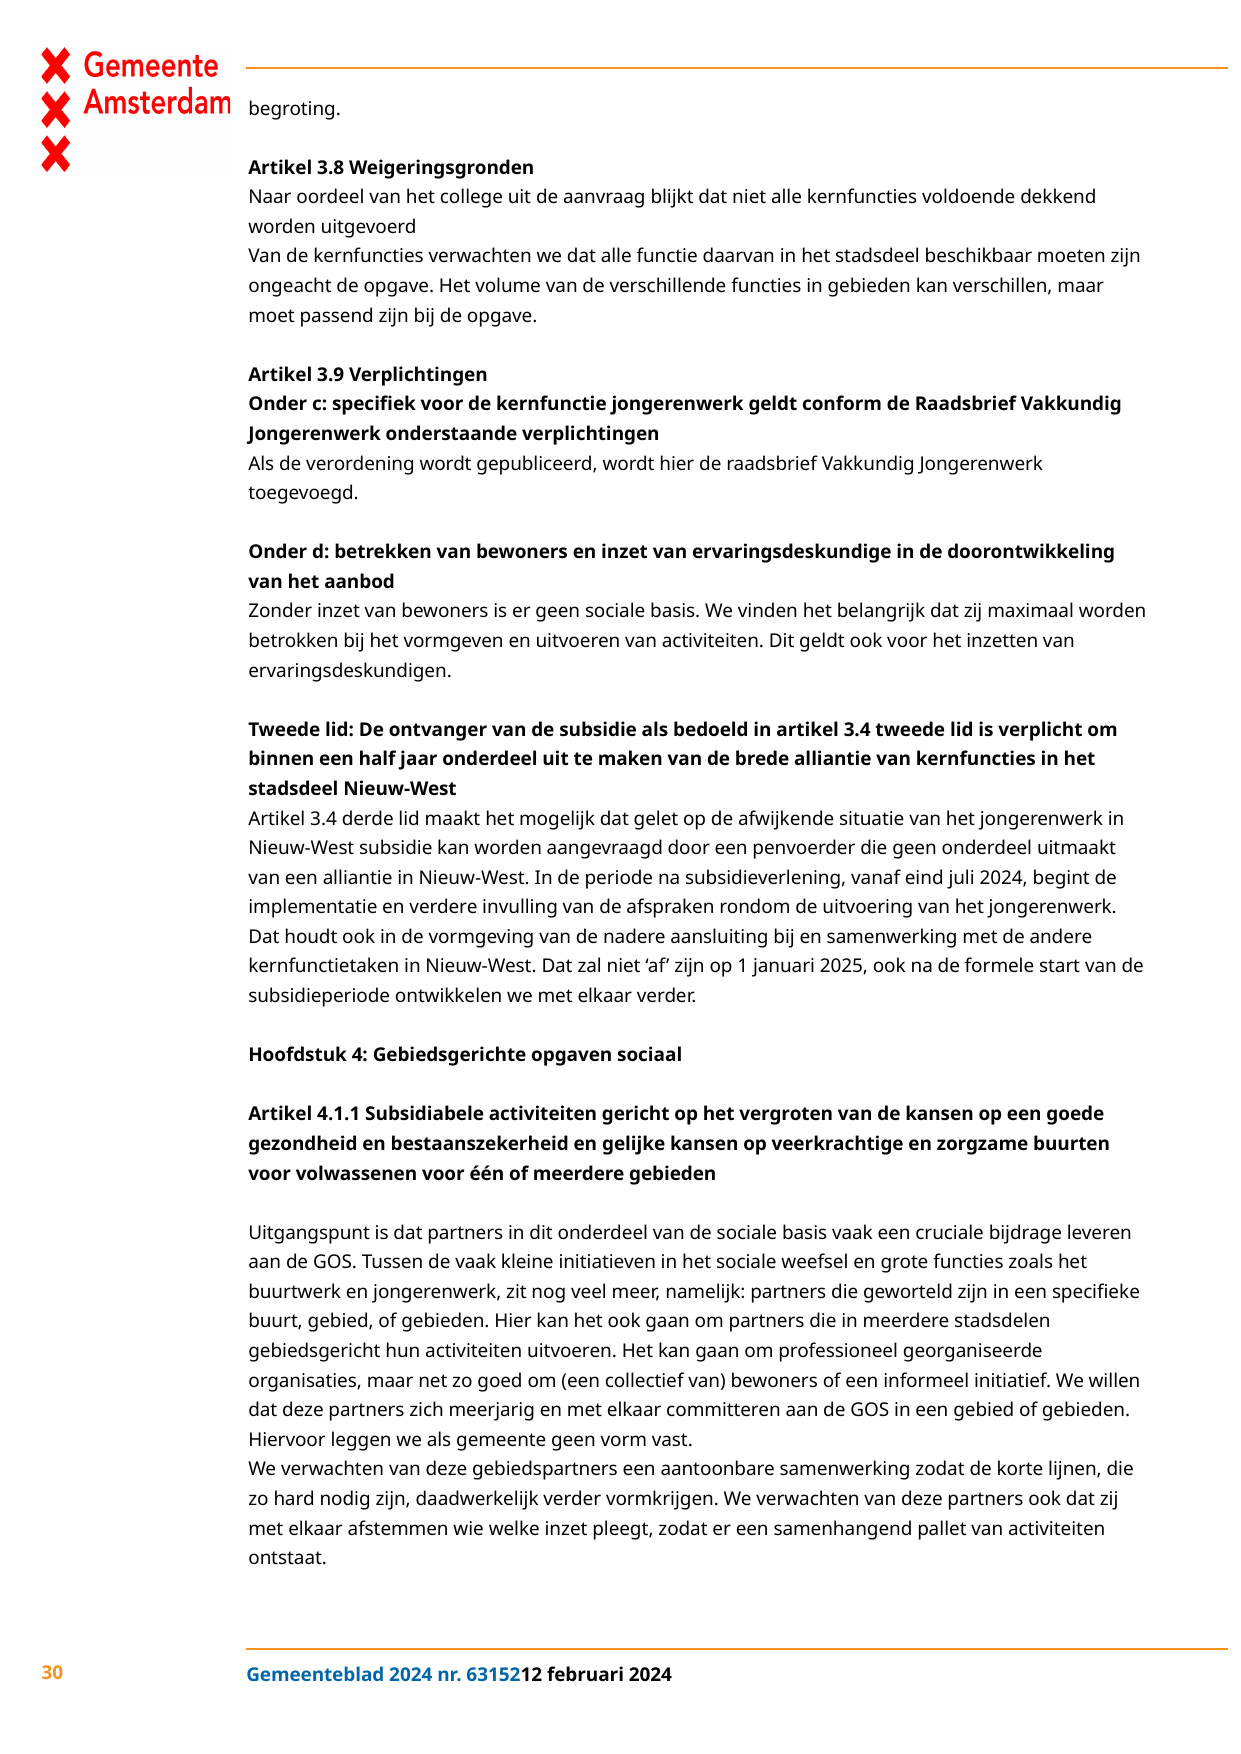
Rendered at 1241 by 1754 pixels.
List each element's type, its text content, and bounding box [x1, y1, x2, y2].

picture [41, 47, 231, 172]
text Zonder inzet van bewoners is er geen sociale basis. We vinden het belangrijk dat zij maximaal worden betrokken bij het vormgeven en uitvoeren van activiteiten. Dit geldt ook voor het inzetten van ervaringsdeskundigen. [248, 598, 1152, 683]
text Artikel 3.9 Verplichtingen [248, 361, 1152, 387]
text Tweede lid: De ontvanger van de subsidie als bedoeld in artikel 3.4 tweede lid is verplicht om binnen een half jaar onderdeel uit te maken van de brede alliantie van kernfuncties in het stadsdeel Nieuw-West [248, 716, 1152, 801]
text Artikel 4.1.1 Subsidiabele activiteiten gericht op het vergroten van de kansen op een goede gezondheid en bestaanszekerheid en gelijke kansen op veerkrachtige en zorgzame buurten voor volwassenen voor één of meerdere gebieden [248, 1101, 1152, 1186]
text Uitgangspunt is dat partners in dit onderdeel van de sociale basis vaak een cruciale bijdrage leveren aan de GOS. Tussen de vaak kleine initiatieven in het sociale weefsel en grote functies zoals het buurtwerk en jongerenwerk, zit nog veel meer, namelijk: partners die geworteld zijn in een specifieke buurt, gebied, of gebieden. Hier kan het ook gaan om partners die in meerdere stadsdelen gebiedsgericht hun activiteiten uitvoeren. Het kan gaan om professioneel georganiseerde organisaties, maar net zo goed om (een collectief van) bewoners of een informeel initiatief. We willen dat deze partners zich meerjarig en met elkaar committeren aan de GOS in een gebied of gebieden. Hiervoor leggen we als gemeente geen vorm vast. [248, 1219, 1152, 1452]
text Onder d: betrekken van bewoners en inzet van ervaringsdeskundige in de doorontwikkeling van het aanbod [248, 538, 1152, 594]
text We verwachten van deze gebiedspartners een aantoonbare samenwerking zodat de korte lijnen, die zo hard nodig zijn, daadwerkelijk verder vormkrijgen. We verwachten van deze partners ook dat zij met elkaar afstemmen wie welke inzet pleegt, zodat er een samenhangend pallet van activiteiten ontstaat. [248, 1456, 1152, 1570]
text Artikel 3.8 Weigeringsgronden [248, 154, 1152, 180]
text Onder c: specifiek voor de kernfunctie jongerenwerk geldt conform de Raadsbrief Vakkundig Jongerenwerk onderstaande verplichtingen [248, 391, 1152, 446]
text begroting. [248, 95, 1152, 121]
text Naar oordeel van het college uit de aanvraag blijkt dat niet alle kernfuncties voldoende dekkend worden uitgevoerd [248, 183, 1152, 239]
text Als de verordening wordt gepubliceerd, wordt hier de raadsbrief Vakkundig Jongerenwerk toegevoegd. [248, 450, 1152, 505]
text Artikel 3.4 derde lid maakt het mogelijk dat gelet op de afwijkende situatie van het jongerenwerk in Nieuw-West subsidie kan worden aangevraagd door een penvoerder die geen onderdeel uitmaakt van een alliantie in Nieuw-West. In de periode na subsidieverlening, vanaf eind juli 2024, begint de implementatie en verdere invulling van de afspraken rondom de uitvoering van het jongerenwerk. Dat houdt ook in de vormgeving van de nadere aansluiting bij en samenwerking met de andere kernfunctietaken in Nieuw-West. Dat zal niet ‘af’ zijn op 1 januari 2025, ook na de formele start van de subsidieperiode ontwikkelen we met elkaar verder. [248, 805, 1152, 1008]
text Van de kernfuncties verwachten we dat alle functie daarvan in het stadsdeel beschikbaar moeten zijn ongeacht de opgave. Het volume van de verschillende functies in gebieden kan verschillen, maar moet passend zijn bij de opgave. [248, 243, 1152, 328]
text Hoofdstuk 4: Gebiedsgerichte opgaven sociaal [248, 1041, 1152, 1067]
